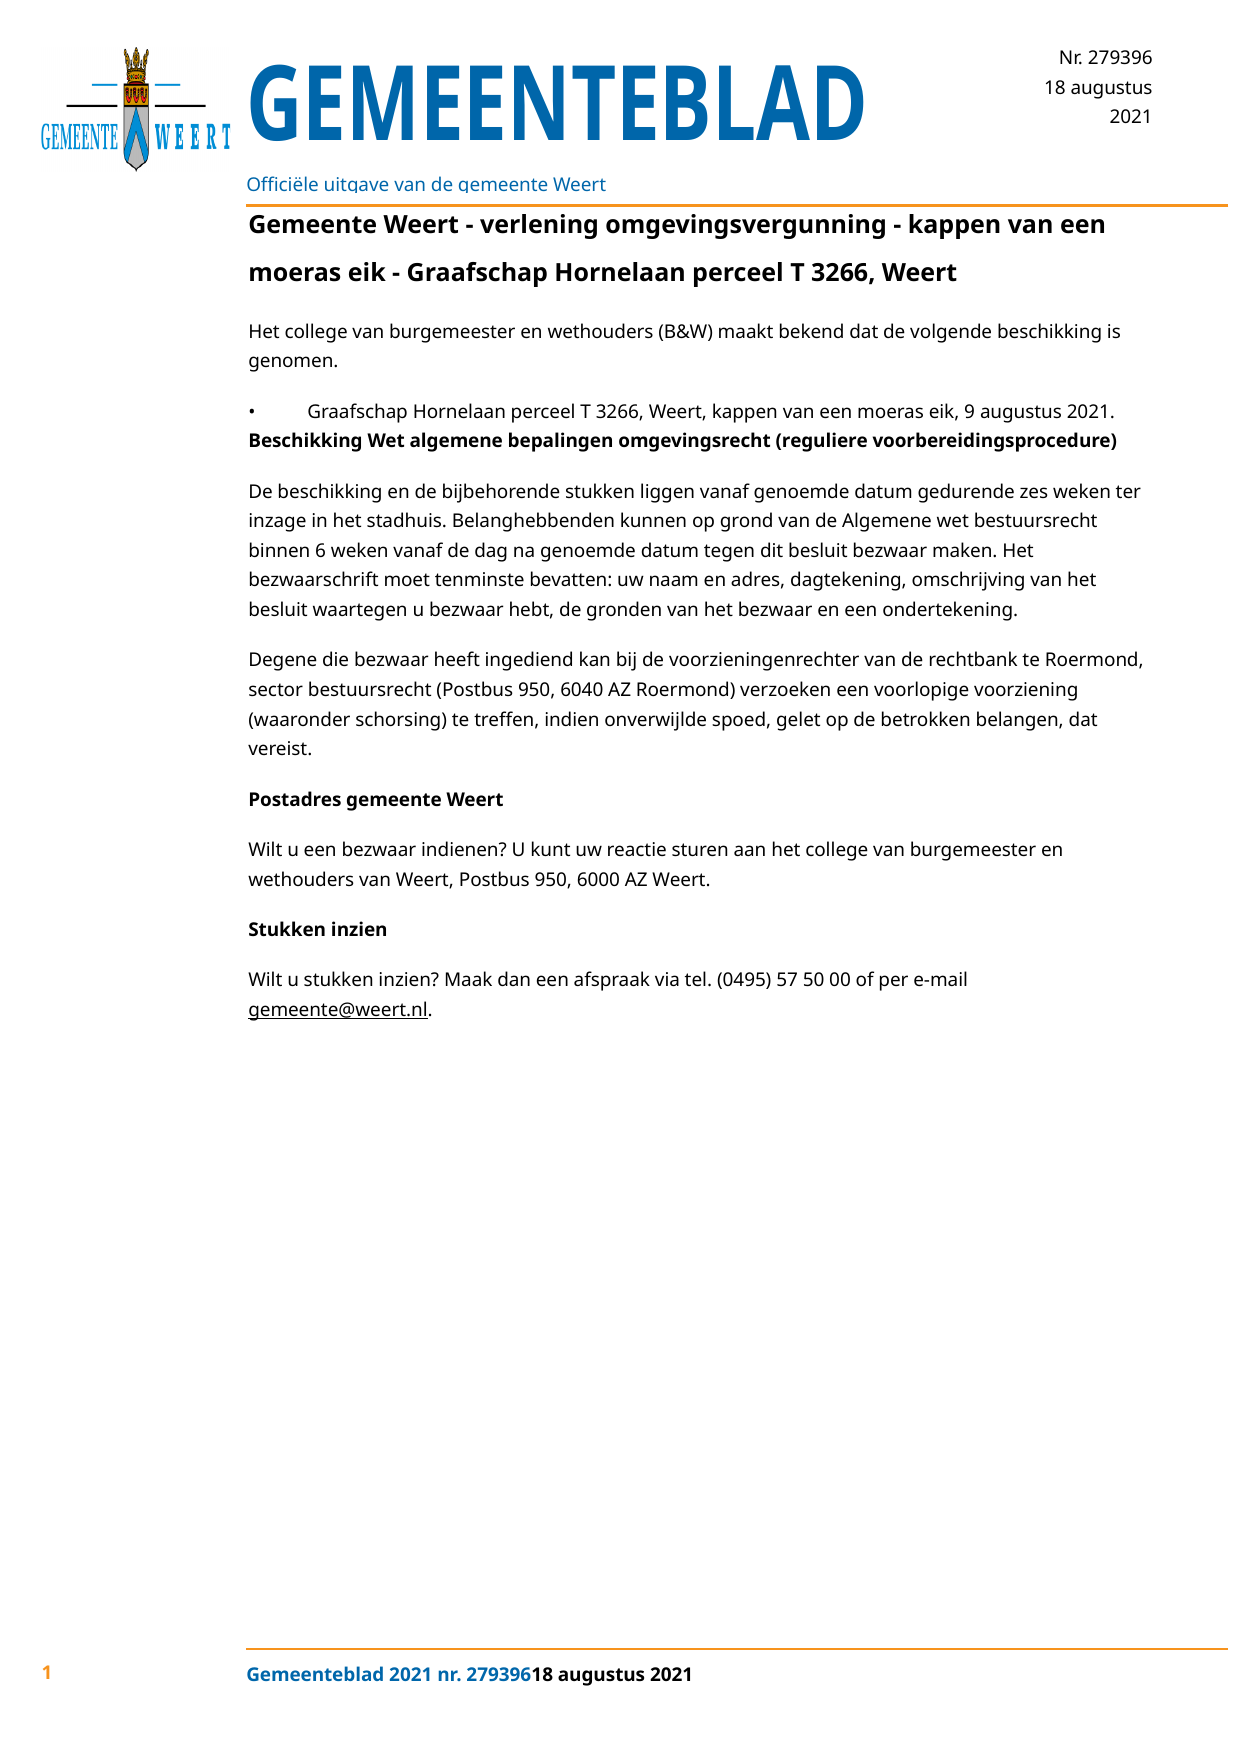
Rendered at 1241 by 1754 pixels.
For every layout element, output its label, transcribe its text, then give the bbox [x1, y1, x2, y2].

text Gemeente Weert - verlening omgevingsvergunning - kappen van een moeras eik - Graafschap Hornelaan perceel T 3266, Weert [248, 207, 1152, 288]
list Graafschap Hornelaan perceel T 3266, Weert, kappen van een moeras eik, 9 augustus 2021. [248, 398, 1152, 424]
text Wilt u stukken inzien? Maak dan een afspraak via tel. (0495) 57 50 00 of per e-mail gemeente@weert.nl. [248, 967, 1152, 1022]
picture [41, 47, 231, 172]
text Wilt u een bezwaar indienen? U kunt uw reactie sturen aan het college van burgemeester en wethouders van Weert, Postbus 950, 6000 AZ Weert. [248, 836, 1152, 892]
text Stukken inzien [248, 916, 1152, 942]
text Beschikking Wet algemene bepalingen omgevingsrecht (reguliere voorbereidingsprocedure) [248, 427, 1152, 453]
text Degene die bezwaar heeft ingediend kan bij de voorzieningenrechter van de rechtbank te Roermond, sector bestuursrecht (Postbus 950, 6040 AZ Roermond) verzoeken een voorlopige voorziening (waaronder schorsing) te treffen, indien onverwijlde spoed, gelet op de betrokken belangen, dat vereist. [248, 647, 1152, 761]
text Het college van burgemeester en wethouders (B&W) maakt bekend dat de volgende beschikking is genomen. [248, 318, 1152, 373]
text De beschikking en de bijbehorende stukken liggen vanaf genoemde datum gedurende zes weken ter inzage in het stadhuis. Belanghebbenden kunnen op grond van de Algemene wet bestuursrecht binnen 6 weken vanaf de dag na genoemde datum tegen dit besluit bezwaar maken. Het bezwaarschrift moet tenminste bevatten: uw naam en adres, dagtekening, omschrijving van het besluit waartegen u bezwaar hebt, de gronden van het bezwaar en een ondertekening. [248, 478, 1152, 622]
text Postadres gemeente Weert [248, 786, 1152, 812]
